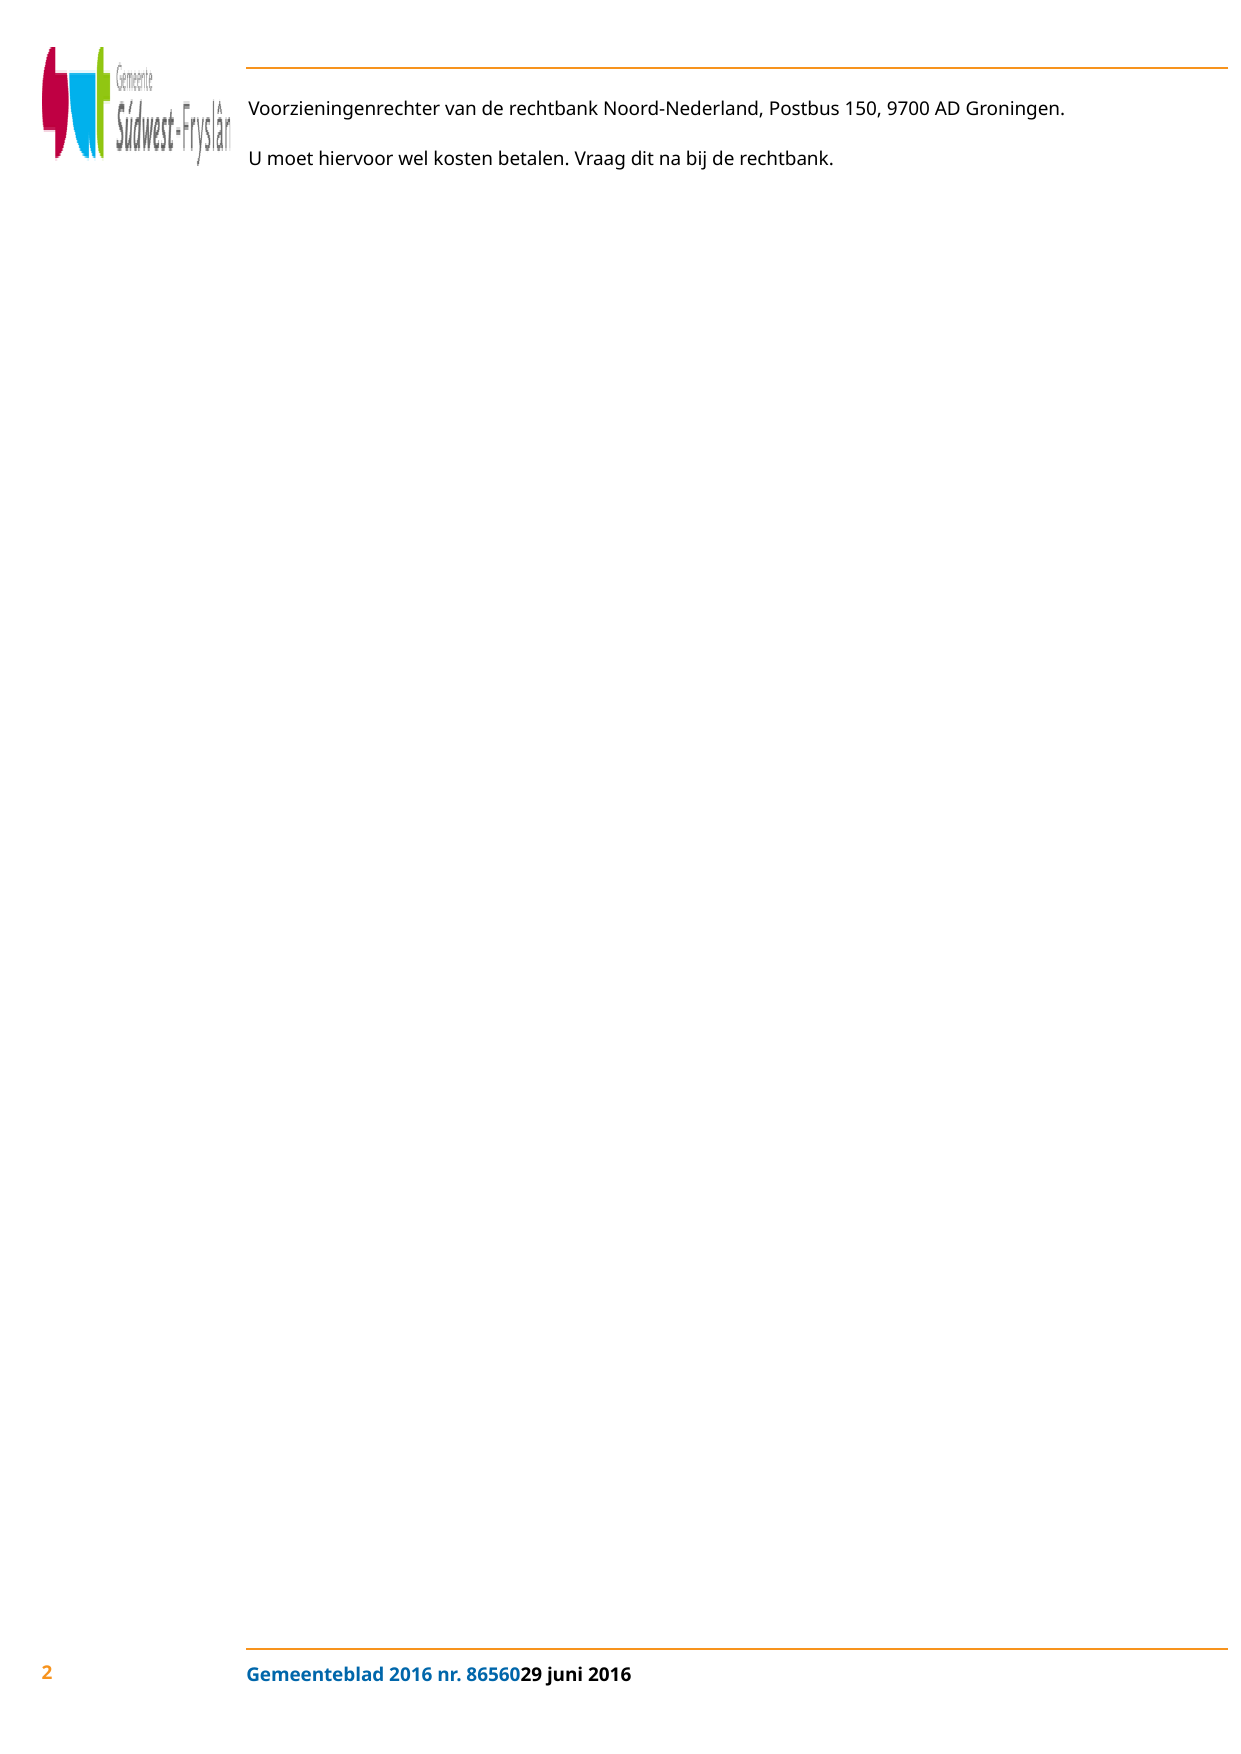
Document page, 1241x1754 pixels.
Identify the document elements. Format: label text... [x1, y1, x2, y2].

text Voorzieningenrechter van de rechtbank Noord-Nederland, Postbus 150, 9700 AD Groningen. [248, 95, 1152, 121]
text U moet hiervoor wel kosten betalen. Vraag dit na bij de rechtbank. [248, 145, 1152, 171]
picture [41, 47, 231, 172]
